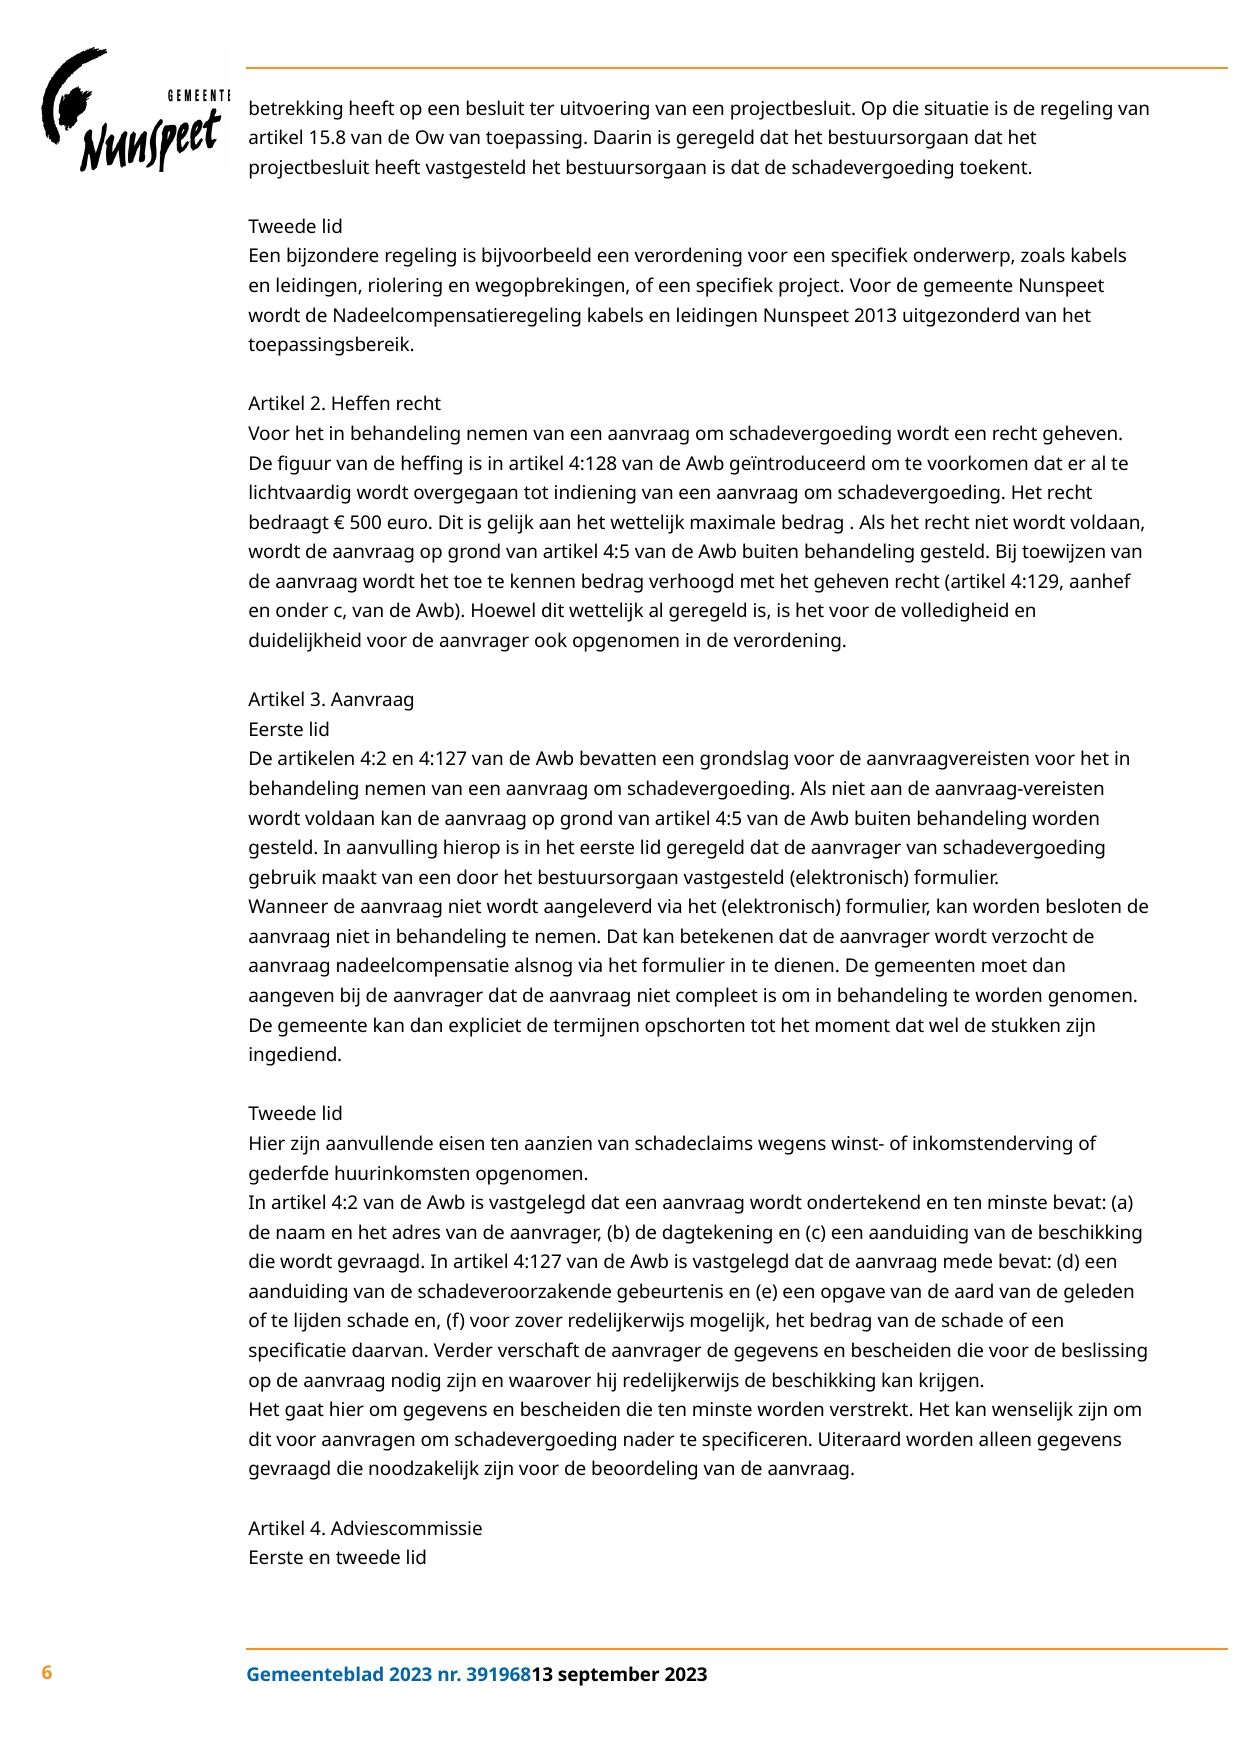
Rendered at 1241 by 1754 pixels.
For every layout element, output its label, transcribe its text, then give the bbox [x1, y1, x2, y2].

text Voor het in behandeling nemen van een aanvraag om schadevergoeding wordt een recht geheven. De figuur van de heffing is in artikel 4:128 van de Awb geïntroduceerd om te voorkomen dat er al te lichtvaardig wordt overgegaan tot indiening van een aanvraag om schadevergoeding. Het recht bedraagt € 500 euro. Dit is gelijk aan het wettelijk maximale bedrag . Als het recht niet wordt voldaan, wordt de aanvraag op grond van artikel 4:5 van de Awb buiten behandeling gesteld. Bij toewijzen van de aanvraag wordt het toe te kennen bedrag verhoogd met het geheven recht (artikel 4:129, aanhef en onder c, van de Awb). Hoewel dit wettelijk al geregeld is, is het voor de volledigheid en duidelijkheid voor de aanvrager ook opgenomen in de verordening. [248, 420, 1152, 653]
text Eerste en tweede lid [248, 1544, 1152, 1570]
text Tweede lid [248, 1101, 1152, 1126]
text De artikelen 4:2 en 4:127 van de Awb bevatten een grondslag voor de aanvraagvereisten voor het in behandeling nemen van een aanvraag om schadevergoeding. Als niet aan de aanvraag-vereisten wordt voldaan kan de aanvraag op grond van artikel 4:5 van de Awb buiten behandeling worden gesteld. In aanvulling hierop is in het eerste lid geregeld dat de aanvrager van schadevergoeding gebruik maakt van een door het bestuursorgaan vastgesteld (elektronisch) formulier. [248, 746, 1152, 890]
text betrekking heeft op een besluit ter uitvoering van een projectbesluit. Op die situatie is de regeling van artikel 15.8 van de Ow van toepassing. Daarin is geregeld dat het bestuursorgaan dat het projectbesluit heeft vastgesteld het bestuursorgaan is dat de schadevergoeding toekent. [248, 95, 1152, 180]
text Hier zijn aanvullende eisen ten aanzien van schadeclaims wegens winst- of inkomstenderving of gederfde huurinkomsten opgenomen. [248, 1130, 1152, 1186]
text Eerste lid [248, 716, 1152, 742]
text Artikel 3. Aanvraag [248, 686, 1152, 712]
text Tweede lid [248, 213, 1152, 239]
text Artikel 2. Heffen recht [248, 391, 1152, 416]
text In artikel 4:2 van de Awb is vastgelegd dat een aanvraag wordt ondertekend en ten minste bevat: (a) de naam en het adres van de aanvrager, (b) de dagtekening en (c) een aanduiding van de beschikking die wordt gevraagd. In artikel 4:127 van de Awb is vastgelegd dat de aanvraag mede bevat: (d) een aanduiding van de schadeveroorzakende gebeurtenis en (e) een opgave van de aard van de geleden of te lijden schade en, (f) voor zover redelijkerwijs mogelijk, het bedrag van de schade of een specificatie daarvan. Verder verschaft de aanvrager de gegevens en bescheiden die voor de beslissing op de aanvraag nodig zijn en waarover hij redelijkerwijs de beschikking kan krijgen. [248, 1189, 1152, 1393]
picture [41, 47, 231, 172]
text Artikel 4. Adviescommissie [248, 1515, 1152, 1541]
text Het gaat hier om gegevens en bescheiden die ten minste worden verstrekt. Het kan wenselijk zijn om dit voor aanvragen om schadevergoeding nader te specificeren. Uiteraard worden alleen gegevens gevraagd die noodzakelijk zijn voor de beoordeling van de aanvraag. [248, 1396, 1152, 1481]
text Een bijzondere regeling is bijvoorbeeld een verordening voor een specifiek onderwerp, zoals kabels en leidingen, riolering en wegopbrekingen, of een specifiek project. Voor de gemeente Nunspeet wordt de Nadeelcompensatieregeling kabels en leidingen Nunspeet 2013 uitgezonderd van het toepassingsbereik. [248, 243, 1152, 357]
text Wanneer de aanvraag niet wordt aangeleverd via het (elektronisch) formulier, kan worden besloten de aanvraag niet in behandeling te nemen. Dat kan betekenen dat de aanvrager wordt verzocht de aanvraag nadeelcompensatie alsnog via het formulier in te dienen. De gemeenten moet dan aangeven bij de aanvrager dat de aanvraag niet compleet is om in behandeling te worden genomen. De gemeente kan dan expliciet de termijnen opschorten tot het moment dat wel de stukken zijn ingediend. [248, 893, 1152, 1067]
